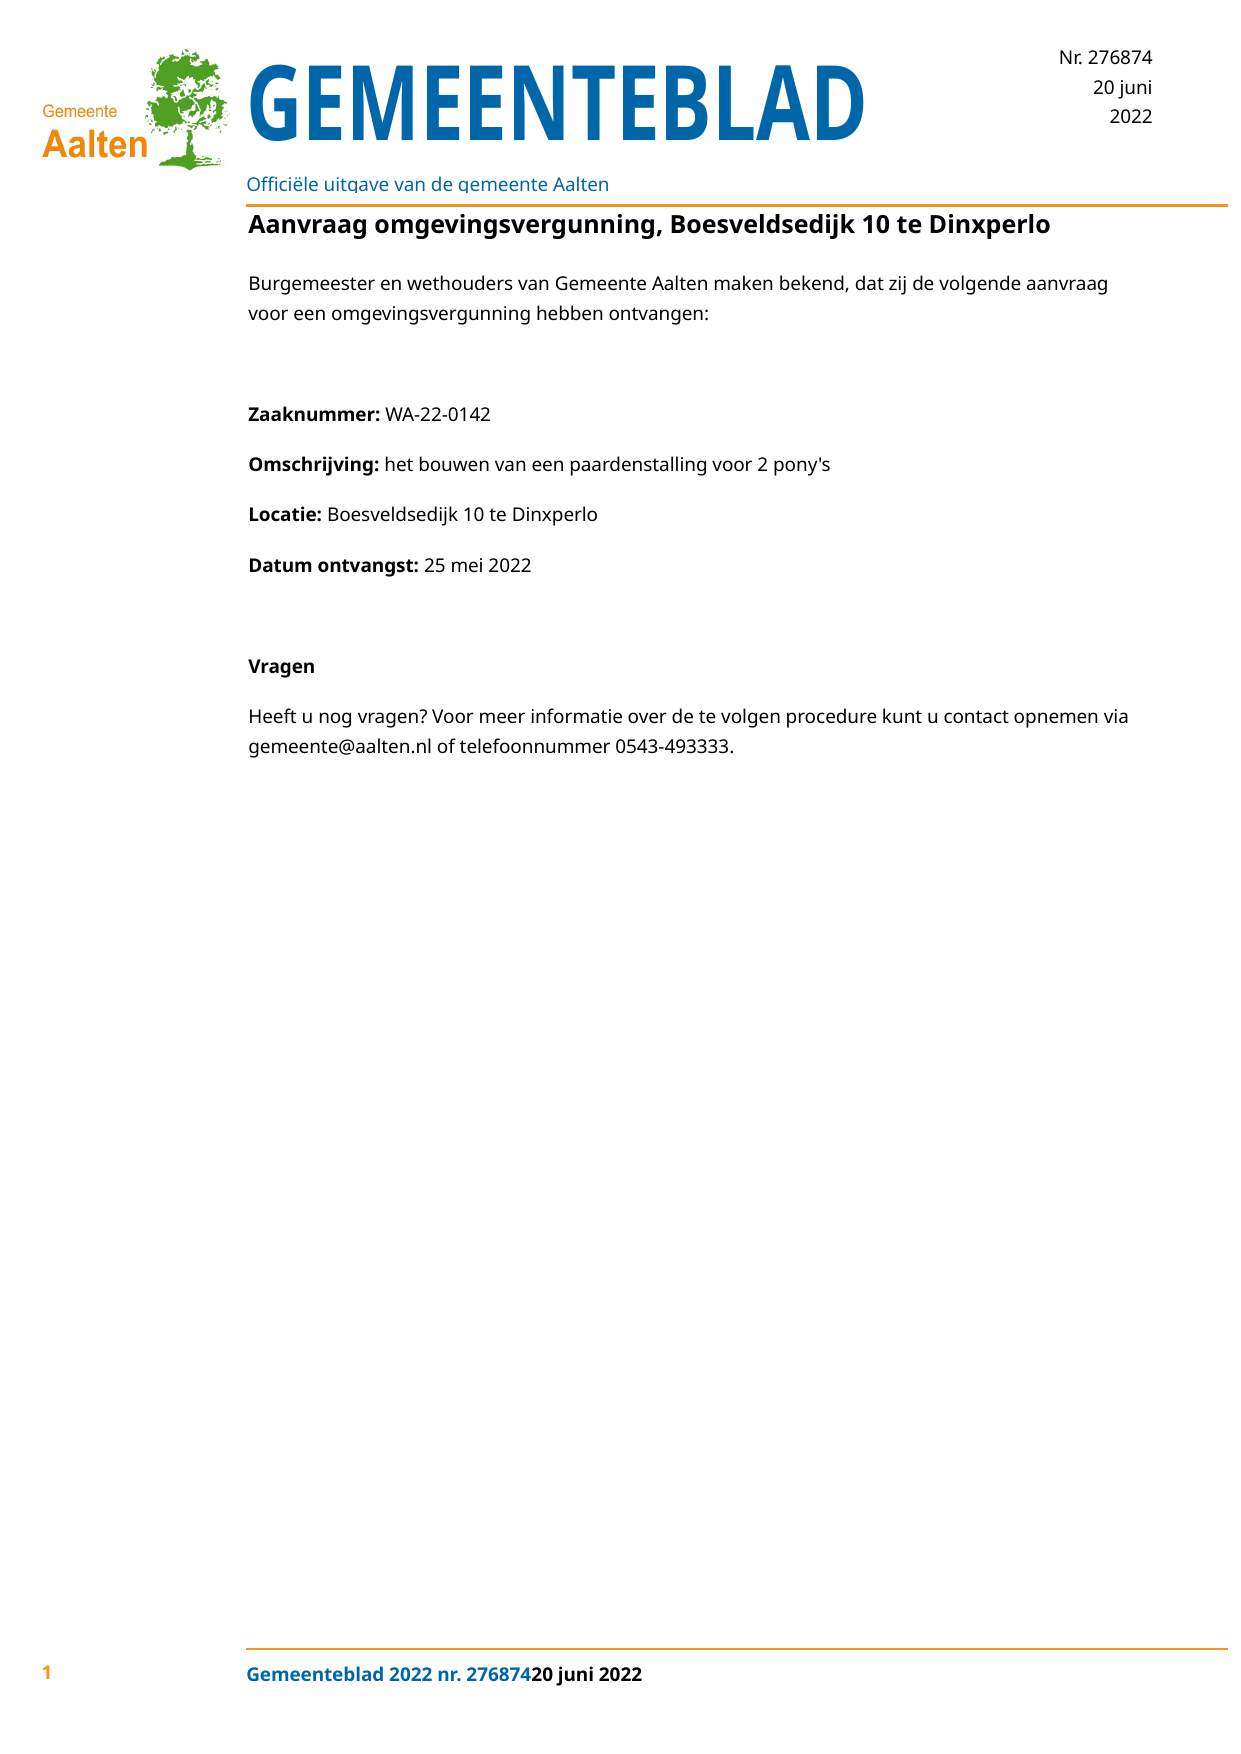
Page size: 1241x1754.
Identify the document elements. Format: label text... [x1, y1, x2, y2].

text Vragen [248, 653, 1152, 678]
text Locatie: Boesveldsedijk 10 te Dinxperlo [248, 502, 1152, 527]
text Zaaknummer: WA-22-0142 [248, 401, 1152, 426]
picture [41, 47, 231, 172]
text Burgemeester en wethouders van Gemeente Aalten maken bekend, dat zij de volgende aanvraag voor een omgevingsvergunning hebben ontvangen: [248, 270, 1152, 326]
text Heeft u nog vragen? Voor meer informatie over de te volgen procedure kunt u contact opnemen via gemeente@aalten.nl of telefoonnummer 0543-493333. [248, 703, 1152, 758]
text Datum ontvangst: 25 mei 2022 [248, 552, 1152, 578]
text Aanvraag omgevingsvergunning, Boesveldsedijk 10 te Dinxperlo [248, 207, 1152, 241]
text Omschrijving: het bouwen van een paardenstalling voor 2 pony's [248, 451, 1152, 477]
